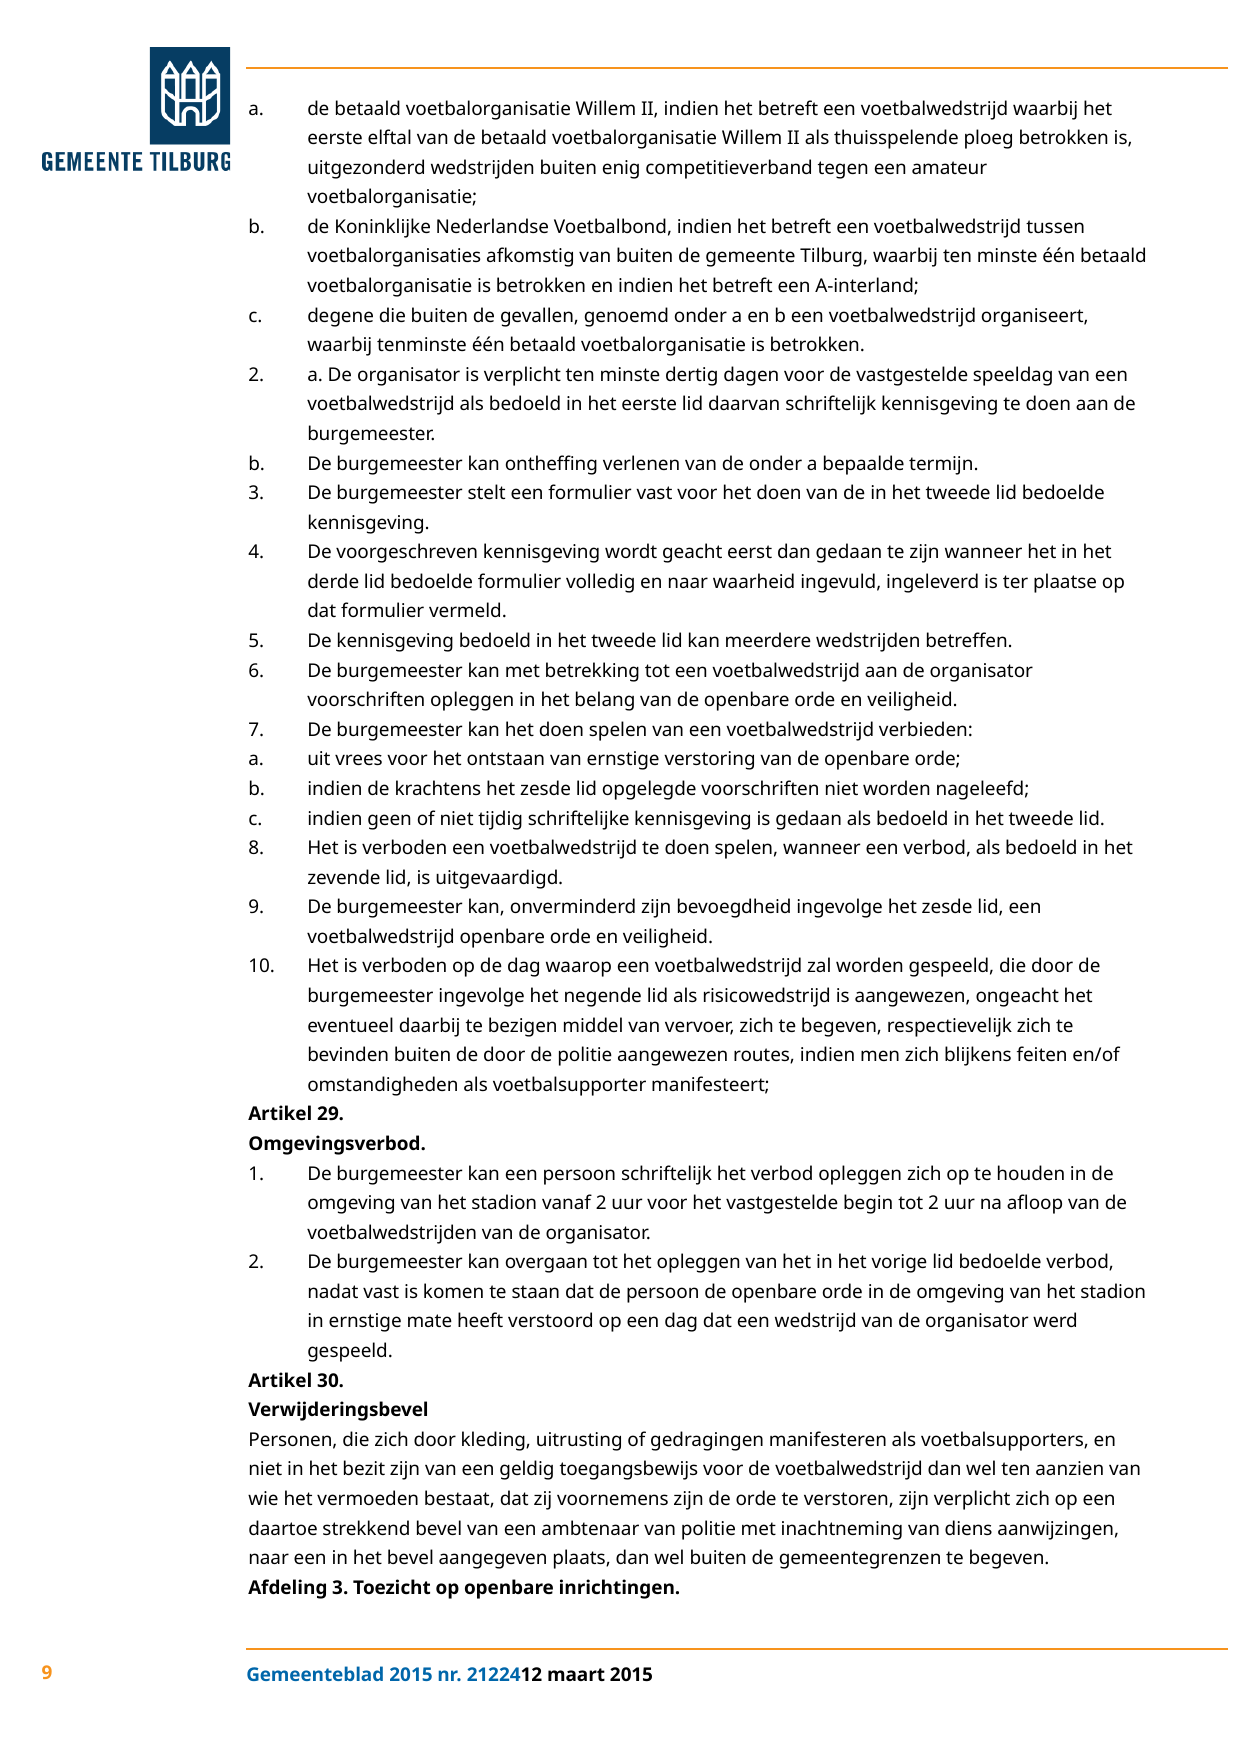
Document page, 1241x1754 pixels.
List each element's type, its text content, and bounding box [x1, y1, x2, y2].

list uit vrees voor het ontstaan van ernstige verstoring van de openbare orde; [248, 746, 1152, 771]
text Artikel 30. [248, 1367, 1152, 1393]
text Personen, die zich door kleding, uitrusting of gedragingen manifesteren als voetbalsupporters, en niet in het bezit zijn van een geldig toegangsbewijs voor de voetbalwedstrijd dan wel ten aanzien van wie het vermoeden bestaat, dat zij voornemens zijn de orde te verstoren, zijn verplicht zich op een daartoe strekkend bevel van een ambtenaar van politie met inachtneming van diens aanwijzingen, naar een in het bevel aangegeven plaats, dan wel buiten de gemeentegrenzen te begeven. [248, 1426, 1152, 1570]
text Verwijderingsbevel [248, 1396, 1152, 1422]
list De burgemeester kan overgaan tot het opleggen van het in het vorige lid bedoelde verbod, nadat vast is komen te staan dat de persoon de openbare orde in de omgeving van het stadion in ernstige mate heeft verstoord op een dag dat een wedstrijd van de organisator werd gespeeld. [248, 1248, 1152, 1363]
list De burgemeester kan met betrekking tot een voetbalwedstrijd aan de organisator voorschriften opleggen in het belang van de openbare orde en veiligheid. [248, 657, 1152, 712]
list De burgemeester kan een persoon schriftelijk het verbod opleggen zich op te houden in de omgeving van het stadion vanaf 2 uur voor het vastgestelde begin tot 2 uur na afloop van de voetbalwedstrijden van de organisator. [248, 1160, 1152, 1245]
picture [41, 47, 231, 172]
text Omgevingsverbod. [248, 1130, 1152, 1156]
list De burgemeester kan het doen spelen van een voetbalwedstrijd verbieden: [248, 716, 1152, 742]
list De kennisgeving bedoeld in het tweede lid kan meerdere wedstrijden betreffen. [248, 627, 1152, 653]
list a. De organisator is verplicht ten minste dertig dagen voor de vastgestelde speeldag van een voetbalwedstrijd als bedoeld in het eerste lid daarvan schriftelijk kennisgeving te doen aan de burgemeester. [248, 361, 1152, 446]
list De burgemeester kan ontheffing verlenen van de onder a bepaalde termijn. [248, 450, 1152, 476]
text Afdeling 3. Toezicht op openbare inrichtingen. [248, 1574, 1152, 1600]
list indien geen of niet tijdig schriftelijke kennisgeving is gedaan als bedoeld in het tweede lid. [248, 805, 1152, 831]
text Artikel 29. [248, 1101, 1152, 1126]
list De voorgeschreven kennisgeving wordt geacht eerst dan gedaan te zijn wanneer het in het derde lid bedoelde formulier volledig en naar waarheid ingevuld, ingeleverd is ter plaatse op dat formulier vermeld. [248, 538, 1152, 623]
list De burgemeester stelt een formulier vast voor het doen van de in het tweede lid bedoelde kennisgeving. [248, 479, 1152, 535]
list Het is verboden een voetbalwedstrijd te doen spelen, wanneer een verbod, als bedoeld in het zevende lid, is uitgevaardigd. [248, 834, 1152, 890]
list indien de krachtens het zesde lid opgelegde voorschriften niet worden nageleefd; [248, 775, 1152, 801]
list de Koninklijke Nederlandse Voetbalbond, indien het betreft een voetbalwedstrijd tussen voetbalorganisaties afkomstig van buiten de gemeente Tilburg, waarbij ten minste één betaald voetbalorganisatie is betrokken en indien het betreft een A-interland; [248, 213, 1152, 298]
list De burgemeester kan, onverminderd zijn bevoegdheid ingevolge het zesde lid, een voetbalwedstrijd openbare orde en veiligheid. [248, 893, 1152, 949]
list degene die buiten de gevallen, genoemd onder a en b een voetbalwedstrijd organiseert, waarbij tenminste één betaald voetbalorganisatie is betrokken. [248, 302, 1152, 357]
list Het is verboden op de dag waarop een voetbalwedstrijd zal worden gespeeld, die door de burgemeester ingevolge het negende lid als risicowedstrijd is aangewezen, ongeacht het eventueel daarbij te bezigen middel van vervoer, zich te begeven, respectievelijk zich te bevinden buiten de door de politie aangewezen routes, indien men zich blijkens feiten en/of omstandigheden als voetbalsupporter manifesteert; [248, 953, 1152, 1097]
list de betaald voetbalorganisatie Willem II, indien het betreft een voetbalwedstrijd waarbij het eerste elftal van de betaald voetbalorganisatie Willem II als thuisspelende ploeg betrokken is, uitgezonderd wedstrijden buiten enig competitieverband tegen een amateur voetbalorganisatie; [248, 95, 1152, 209]
